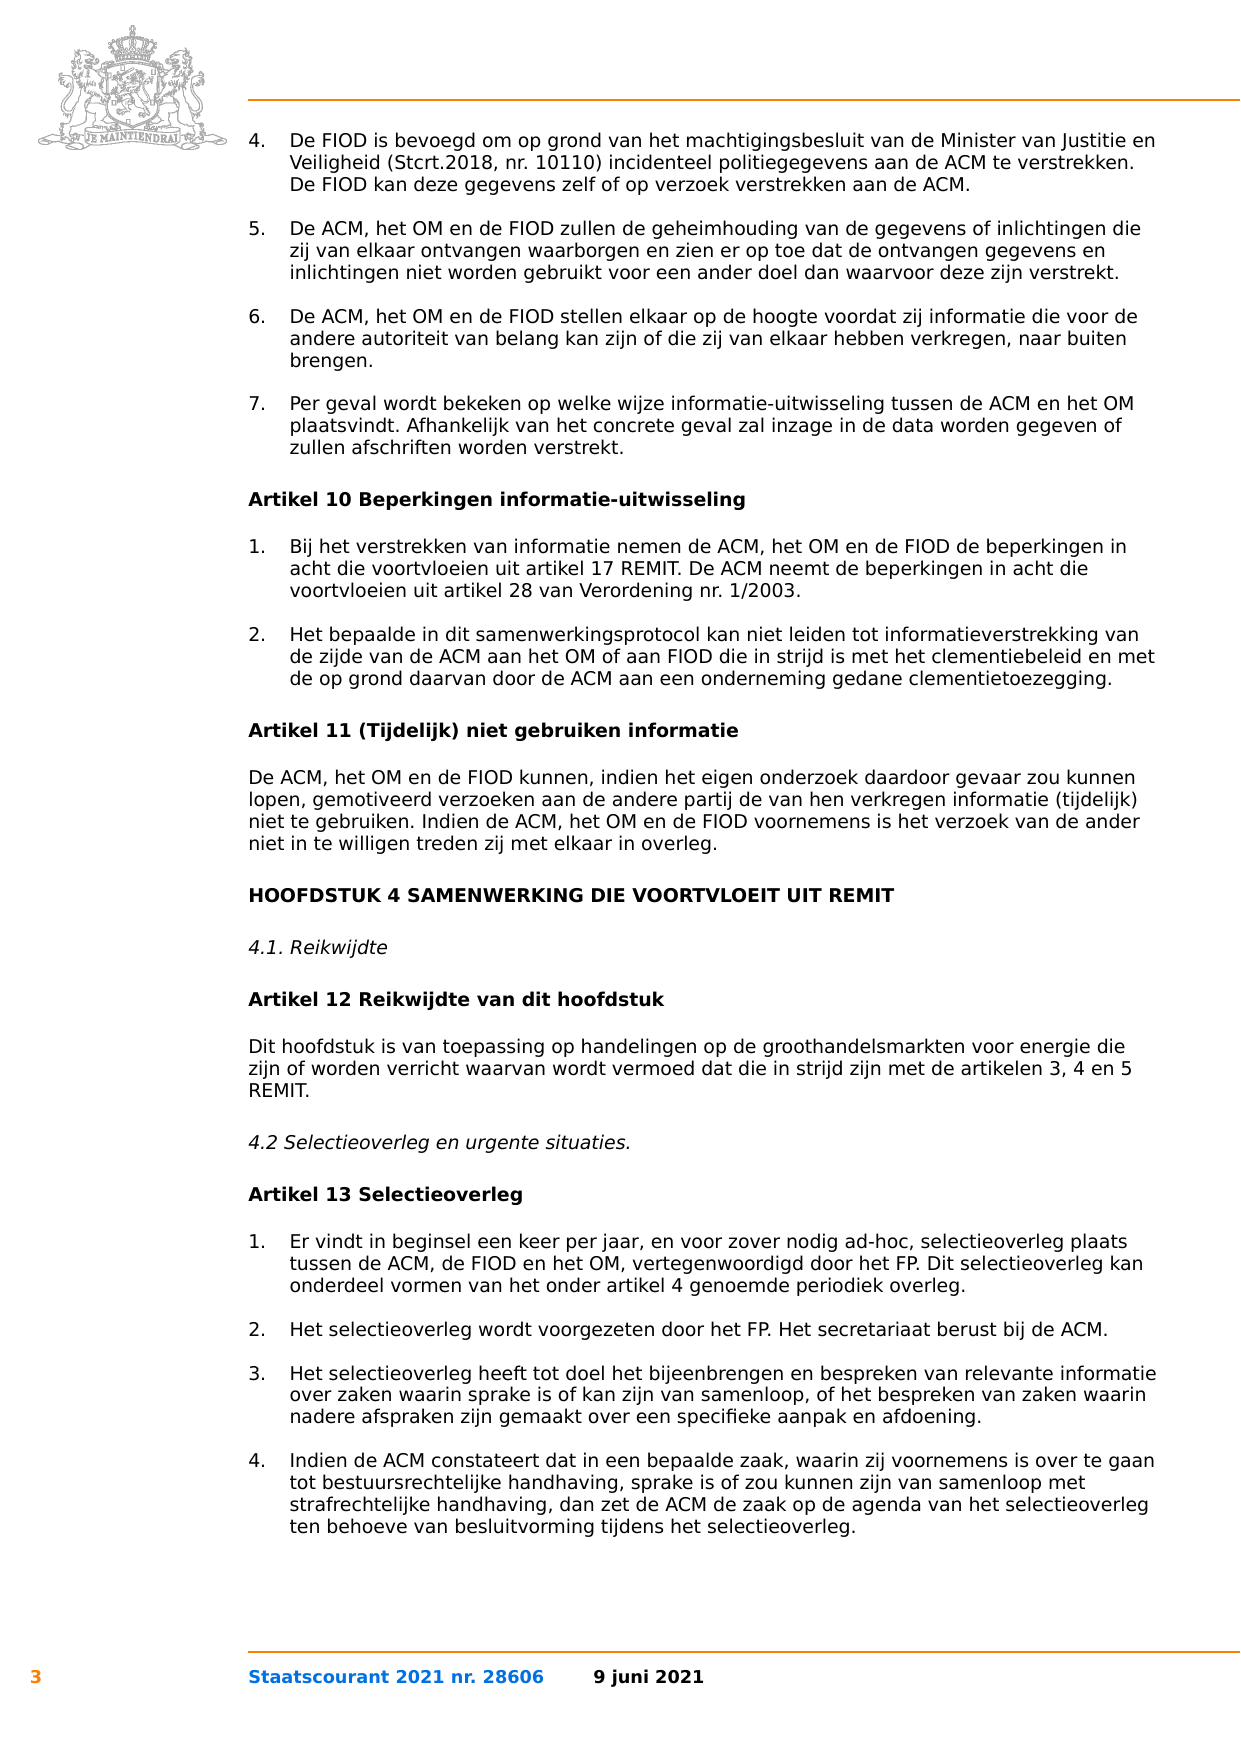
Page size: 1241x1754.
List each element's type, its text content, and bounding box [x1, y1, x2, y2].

text 6. De ACM, het OM en de FIOD stellen elkaar op de hoogte voordat zij informatie die voor de andere autoriteit van belang kan zijn of die zij van elkaar hebben verkregen, naar buiten brengen. [248, 306, 1163, 371]
text 4. De FIOD is bevoegd om op grond van het machtigingsbesluit van de Minister van Justitie en Veiligheid (Stcrt.2018, nr. 10110) incidenteel politiegegevens aan de ACM te verstrekken. De FIOD kan deze gegevens zelf of op verzoek verstrekken aan de ACM. [248, 130, 1163, 196]
text 4. Indien de ACM constateert dat in een bepaalde zaak, waarin zij voornemens is over te gaan tot bestuursrechtelijke handhaving, sprake is of zou kunnen zijn van samenloop met strafrechtelijke handhaving, dan zet de ACM de zaak op de agenda van het selectieoverleg ten behoeve van besluitvorming tijdens het selectieoverleg. [248, 1450, 1163, 1538]
text 1. Bij het verstrekken van informatie nemen de ACM, het OM en de FIOD de beperkingen in acht die voortvloeien uit artikel 17 REMIT. De ACM neemt de beperkingen in acht die voortvloeien uit artikel 28 van Verordening nr. 1/2003. [248, 536, 1163, 602]
subtitle 4.1. Reikwijdte [248, 937, 1163, 959]
text Dit hoofdstuk is van toepassing op handelingen op de groothandelsmarkten voor energie die zijn of worden verricht waarvan wordt vermoed dat die in strijd zijn met de artikelen 3, 4 en 5 REMIT. [248, 1036, 1163, 1102]
text De ACM, het OM en de FIOD kunnen, indien het eigen onderzoek daardoor gevaar zou kunnen lopen, gemotiveerd verzoeken aan de andere partij de van hen verkregen informatie (tijdelijk) niet te gebruiken. Indien de ACM, het OM en de FIOD voornemens is het verzoek van de ander niet in te willigen treden zij met elkaar in overleg. [248, 767, 1163, 855]
subtitle Artikel 13 Selectieoverleg [248, 1184, 1163, 1206]
picture [38, 25, 227, 150]
text 5. De ACM, het OM en de FIOD zullen de geheimhouding van de gegevens of inlichtingen die zij van elkaar ontvangen waarborgen en zien er op toe dat de ontvangen gegevens en inlichtingen niet worden gebruikt voor een ander doel dan waarvoor deze zijn verstrekt. [248, 218, 1163, 284]
text 7. Per geval wordt bekeken op welke wijze informatie-uitwisseling tussen de ACM en het OM plaatsvindt. Afhankelijk van het concrete geval zal inzage in de data worden gegeven of zullen afschriften worden verstrekt. [248, 393, 1163, 459]
subtitle HOOFDSTUK 4 SAMENWERKING DIE VOORTVLOEIT UIT REMIT [248, 885, 1163, 907]
subtitle Artikel 11 (Tijdelijk) niet gebruiken informatie [248, 720, 1163, 742]
text 2. Het bepaalde in dit samenwerkingsprotocol kan niet leiden tot informatieverstrekking van de zijde van de ACM aan het OM of aan FIOD die in strijd is met het clementiebeleid en met de op grond daarvan door de ACM aan een onderneming gedane clementietoezegging. [248, 624, 1163, 690]
text 3. Het selectieoverleg heeft tot doel het bijeenbrengen en bespreken van relevante informatie over zaken waarin sprake is of kan zijn van samenloop, of het bespreken van zaken waarin nadere afspraken zijn gemaakt over een specifieke aanpak en afdoening. [248, 1362, 1163, 1428]
subtitle Artikel 10 Beperkingen informatie-uitwisseling [248, 489, 1163, 511]
subtitle 4.2 Selectieoverleg en urgente situaties. [248, 1132, 1163, 1154]
text 2. Het selectieoverleg wordt voorgezeten door het FP. Het secretariaat berust bij de ACM. [248, 1318, 1163, 1341]
text 1. Er vindt in beginsel een keer per jaar, en voor zover nodig ad-hoc, selectieoverleg plaats tussen de ACM, de FIOD en het OM, vertegenwoordigd door het FP. Dit selectieoverleg kan onderdeel vormen van het onder artikel 4 genoemde periodiek overleg. [248, 1231, 1163, 1297]
subtitle Artikel 12 Reikwijdte van dit hoofdstuk [248, 989, 1163, 1011]
